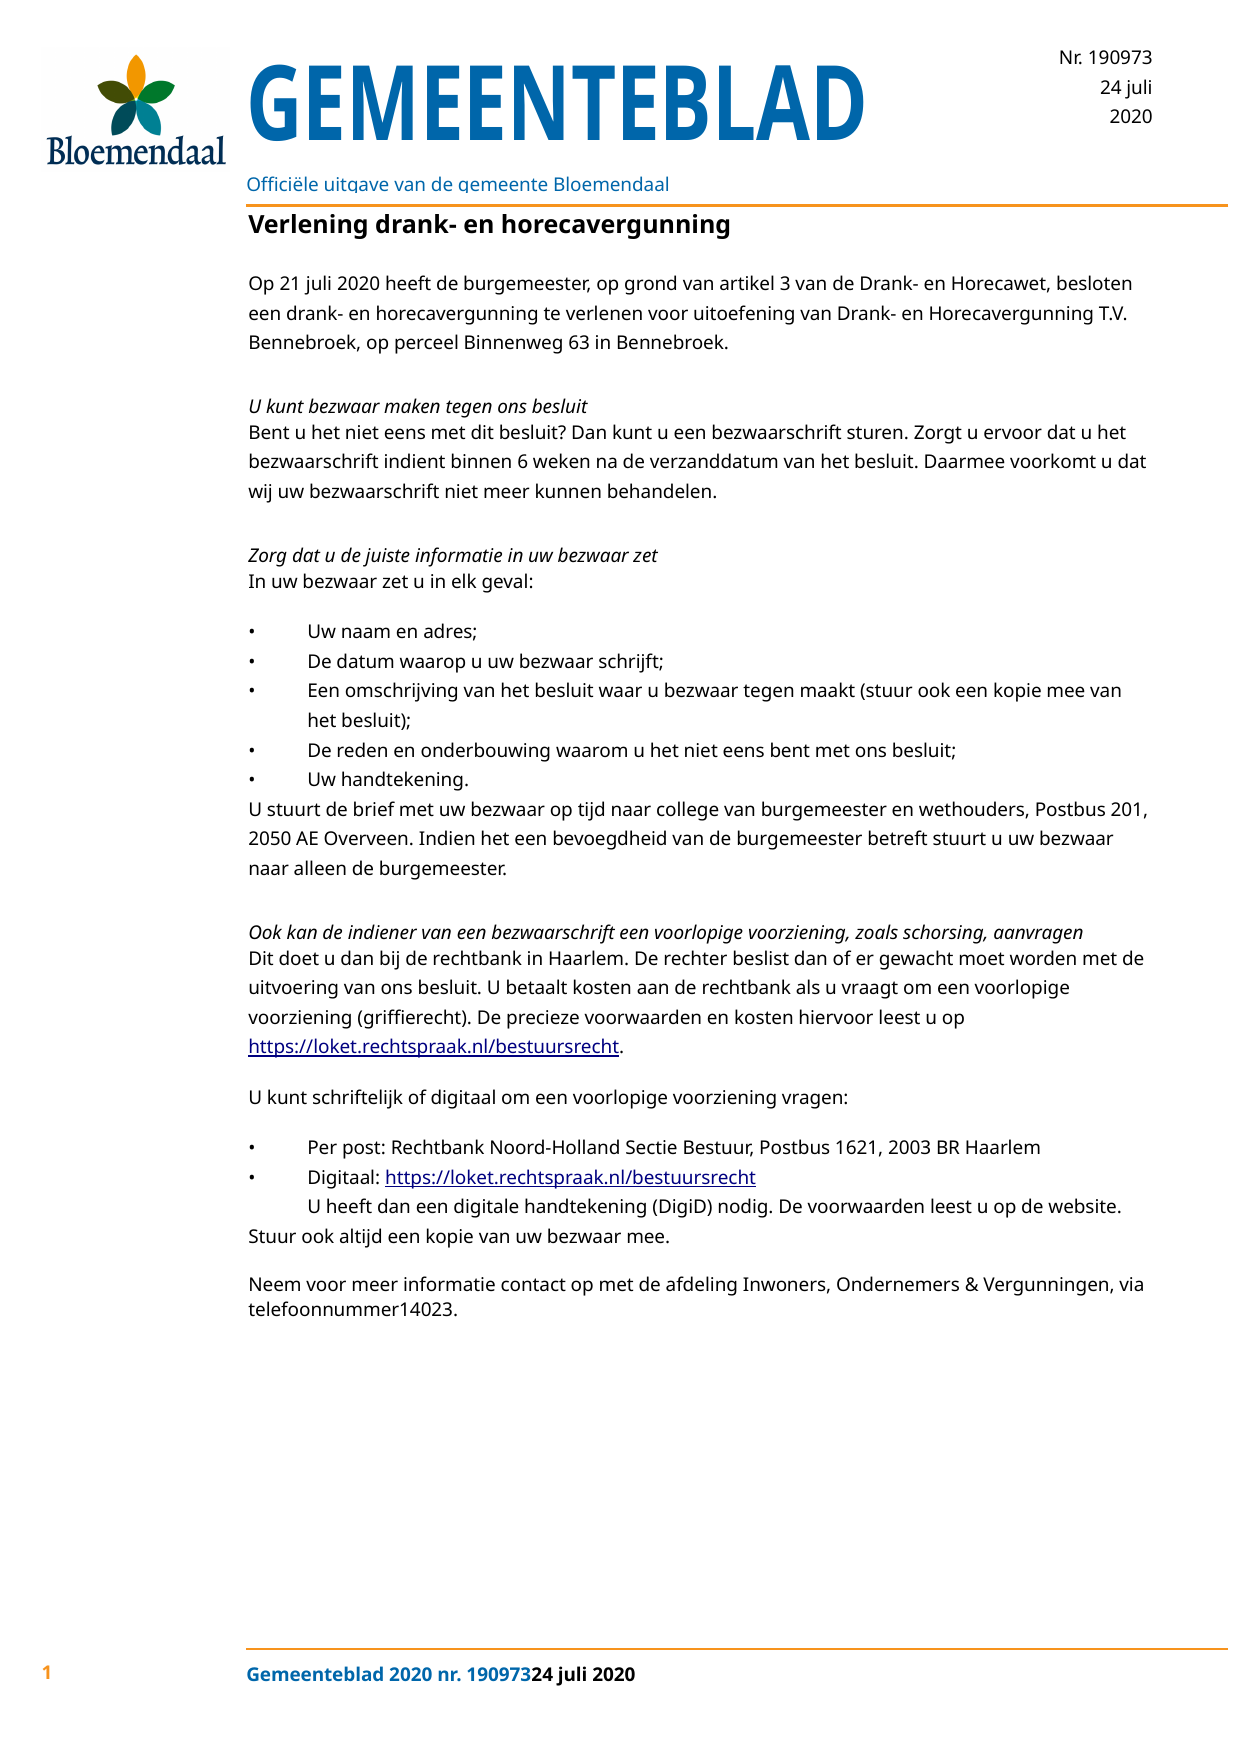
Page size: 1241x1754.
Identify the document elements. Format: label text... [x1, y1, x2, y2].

text Zorg dat u de juiste informatie in uw bezwaar zet [248, 542, 1152, 568]
text U kunt schriftelijk of digitaal om een voorlopige voorziening vragen: [248, 1084, 1152, 1110]
list De reden en onderbouwing waarom u het niet eens bent met ons besluit; [248, 737, 1152, 762]
list Per post: Rechtbank Noord-Holland Sectie Bestuur, Postbus 1621, 2003 BR Haarlem [248, 1134, 1152, 1160]
text Stuur ook altijd een kopie van uw bezwaar mee. [248, 1223, 1152, 1249]
list Uw naam en adres; [248, 618, 1152, 644]
text In uw bezwaar zet u in elk geval: [248, 568, 1152, 594]
text Ook kan de indiener van een bezwaarschrift een voorlopige voorziening, zoals schorsing, aanvragen [248, 919, 1152, 945]
list Digitaal: https://loket.rechtspraak.nl/bestuursrecht [248, 1164, 1152, 1190]
text Dit doet u dan bij de rechtbank in Haarlem. De rechter beslist dan of er gewacht moet worden met de uitvoering van ons besluit. U betaalt kosten aan de rechtbank als u vraagt om een voorlopige voorziening (griffierecht). De precieze voorwaarden en kosten hiervoor leest u op https://loket.rechtspraak.nl/bestuursrecht. [248, 945, 1152, 1059]
text Neem voor meer informatie contact op met de afdeling Inwoners, Ondernemers & Vergunningen, via telefoonnummer14023. [248, 1271, 1152, 1322]
picture [41, 47, 231, 172]
text U stuurt de brief met uw bezwaar op tijd naar college van burgemeester en wethouders, Postbus 201, 2050 AE Overveen. Indien het een bevoegdheid van de burgemeester betreft stuurt u uw bezwaar naar alleen de burgemeester. [248, 796, 1152, 881]
list Uw handtekening. [248, 766, 1152, 792]
list U heeft dan een digitale handtekening (DigiD) nodig. De voorwaarden leest u op de website. [248, 1193, 1152, 1219]
text Verlening drank- en horecavergunning [248, 207, 1152, 241]
text Op 21 juli 2020 heeft de burgemeester, op grond van artikel 3 van de Drank- en Horecawet, besloten een drank- en horecavergunning te verlenen voor uitoefening van Drank- en Horecavergunning T.V. Bennebroek, op perceel Binnenweg 63 in Bennebroek. [248, 270, 1152, 355]
text Bent u het niet eens met dit besluit? Dan kunt u een bezwaarschrift sturen. Zorgt u ervoor dat u het bezwaarschrift indient binnen 6 weken na de verzanddatum van het besluit. Daarmee voorkomt u dat wij uw bezwaarschrift niet meer kunnen behandelen. [248, 419, 1152, 504]
text U kunt bezwaar maken tegen ons besluit [248, 393, 1152, 419]
list Een omschrijving van het besluit waar u bezwaar tegen maakt (stuur ook een kopie mee van het besluit); [248, 678, 1152, 733]
list De datum waarop u uw bezwaar schrijft; [248, 648, 1152, 674]
